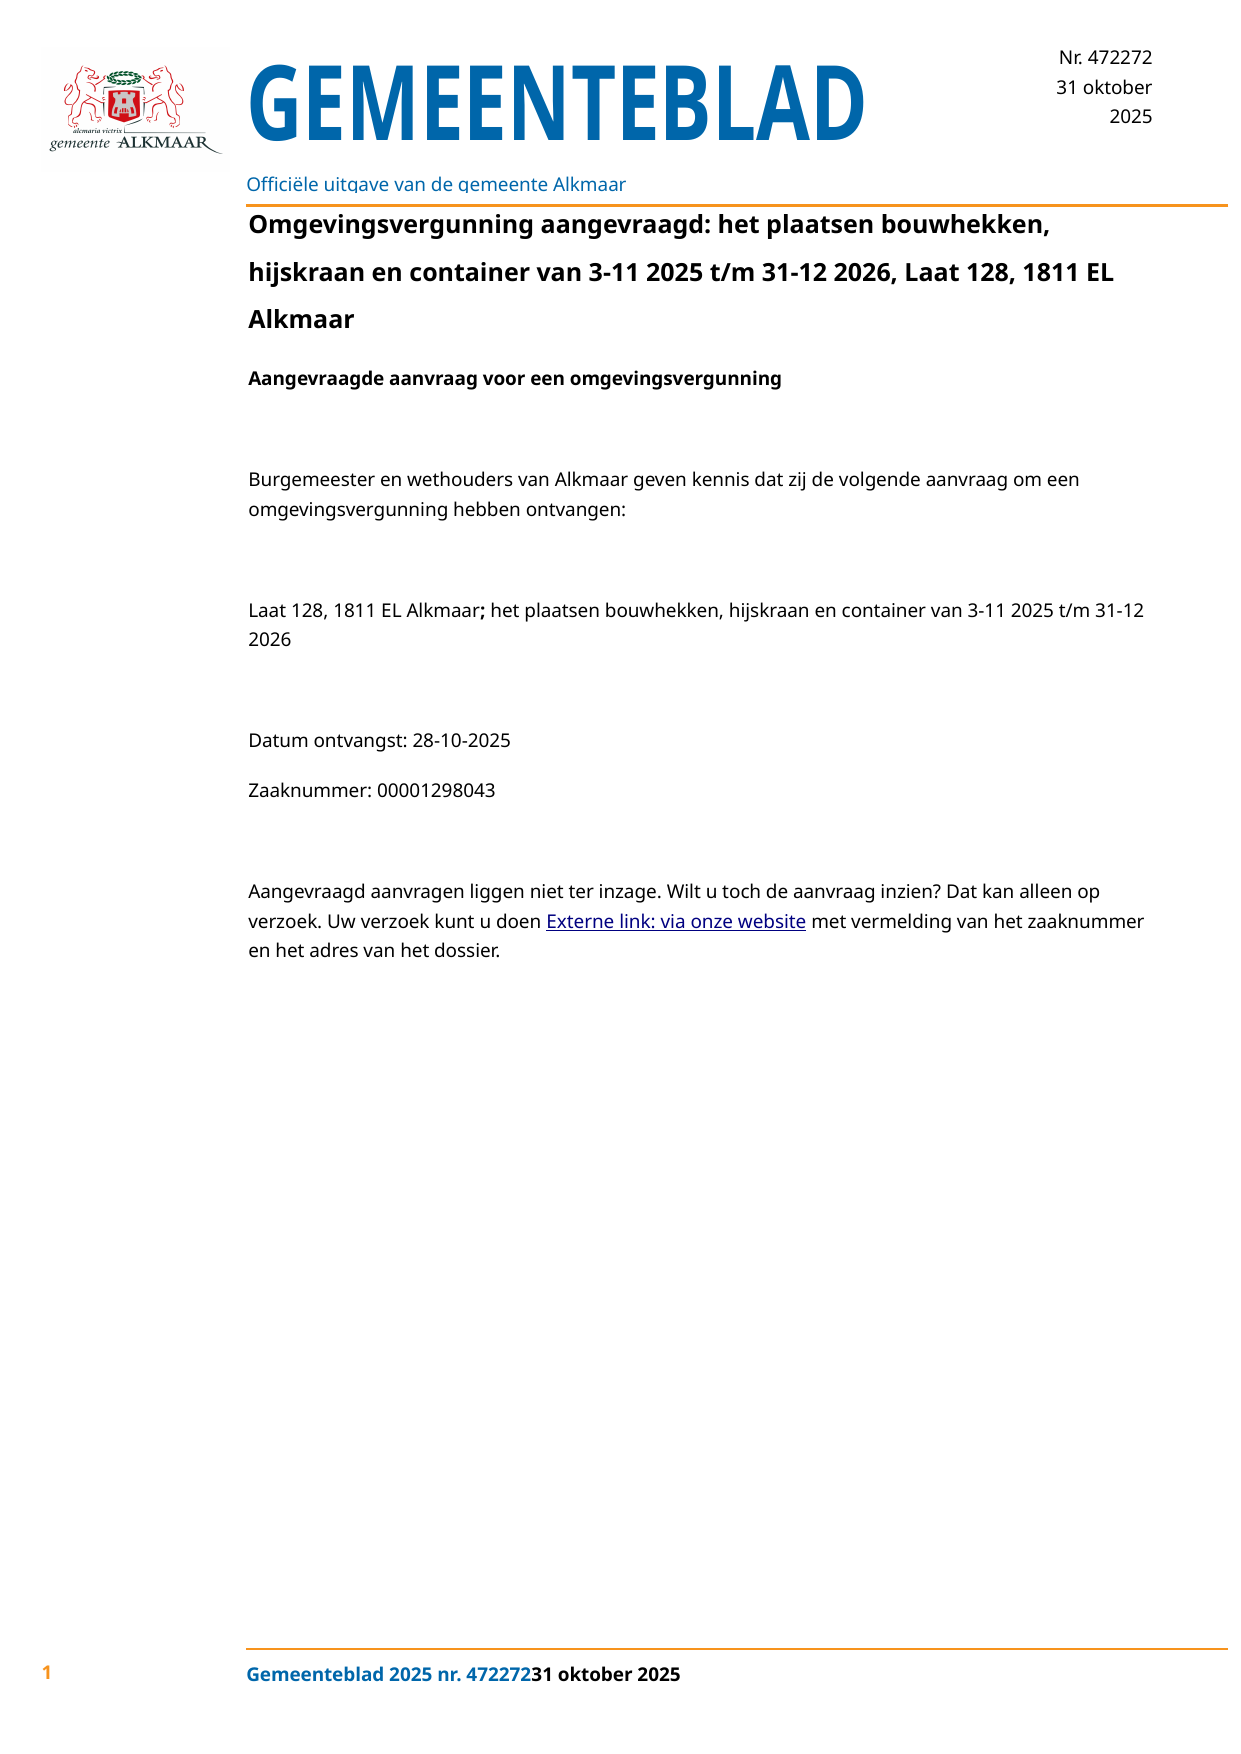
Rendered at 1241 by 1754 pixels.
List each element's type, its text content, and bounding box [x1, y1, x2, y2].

text Zaaknummer: 00001298043 [248, 778, 1152, 803]
picture [41, 47, 231, 172]
text Aangevraagd aanvragen liggen niet ter inzage. Wilt u toch de aanvraag inzien? Dat kan alleen op verzoek. Uw verzoek kunt u doen Externe link: via onze website met vermelding van het zaaknummer en het adres van het dossier. [248, 878, 1152, 963]
text Burgemeester en wethouders van Alkmaar geven kennis dat zij de volgende aanvraag om een omgevingsvergunning hebben ontvangen: [248, 466, 1152, 522]
text Omgevingsvergunning aangevraagd: het plaatsen bouwhekken, hijskraan en container van 3-11 2025 t/m 31-12 2026, Laat 128, 1811 EL Alkmaar [248, 207, 1152, 336]
text Aangevraagde aanvraag voor een omgevingsvergunning [248, 366, 1152, 391]
text Laat 128, 1811 EL Alkmaar; het plaatsen bouwhekken, hijskraan en container van 3-11 2025 t/m 31-12 2026 [248, 597, 1152, 652]
text Datum ontvangst: 28-10-2025 [248, 727, 1152, 753]
